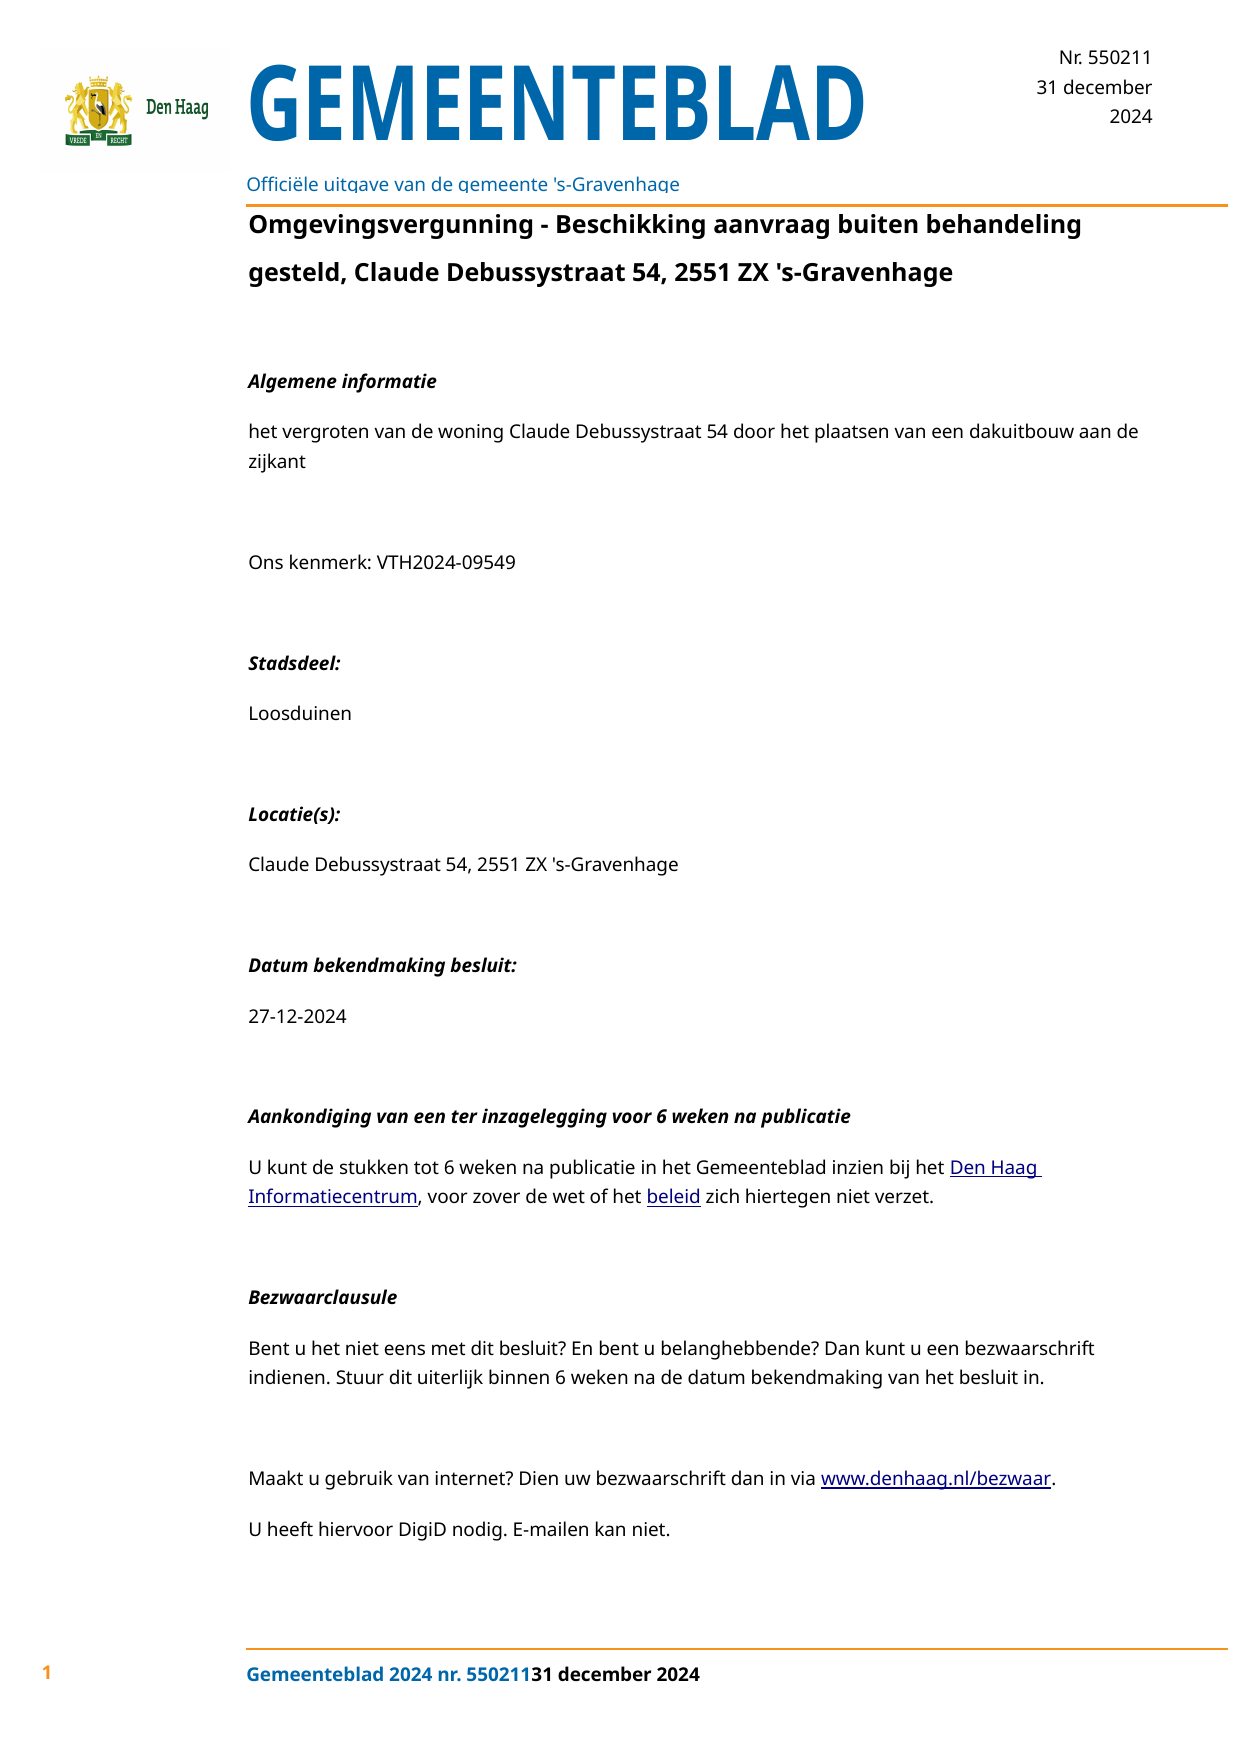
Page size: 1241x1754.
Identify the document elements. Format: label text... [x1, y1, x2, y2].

text Bezwaarclausule [248, 1284, 1152, 1310]
text het vergroten van de woning Claude Debussystraat 54 door het plaatsen van een dakuitbouw aan de zijkant [248, 419, 1152, 474]
text Algemene informatie [248, 368, 1152, 394]
text Locatie(s): [248, 801, 1152, 827]
text U kunt de stukken tot 6 weken na publicatie in het Gemeenteblad inzien bij het Den Haag Informatiecentrum, voor zover de wet of het beleid zich hiertegen niet verzet. [248, 1154, 1152, 1209]
text Maakt u gebruik van internet? Dien uw bezwaarschrift dan in via www.denhaag.nl/bezwaar. [248, 1465, 1152, 1491]
picture [41, 47, 231, 172]
text Aankondiging van een ter inzagelegging voor 6 weken na publicatie [248, 1104, 1152, 1129]
text Loosduinen [248, 700, 1152, 726]
text Stadsdeel: [248, 650, 1152, 676]
text Bent u het niet eens met dit besluit? En bent u belanghebbende? Dan kunt u een bezwaarschrift indienen. Stuur dit uiterlijk binnen 6 weken na de datum bekendmaking van het besluit in. [248, 1335, 1152, 1390]
text U heeft hiervoor DigiD nodig. E-mailen kan niet. [248, 1516, 1152, 1542]
text 27-12-2024 [248, 1003, 1152, 1029]
text Datum bekendmaking besluit: [248, 952, 1152, 978]
text Claude Debussystraat 54, 2551 ZX 's-Gravenhage [248, 852, 1152, 877]
text Ons kenmerk: VTH2024-09549 [248, 549, 1152, 575]
text Omgevingsvergunning - Beschikking aanvraag buiten behandeling gesteld, Claude Debussystraat 54, 2551 ZX 's-Gravenhage [248, 207, 1152, 288]
